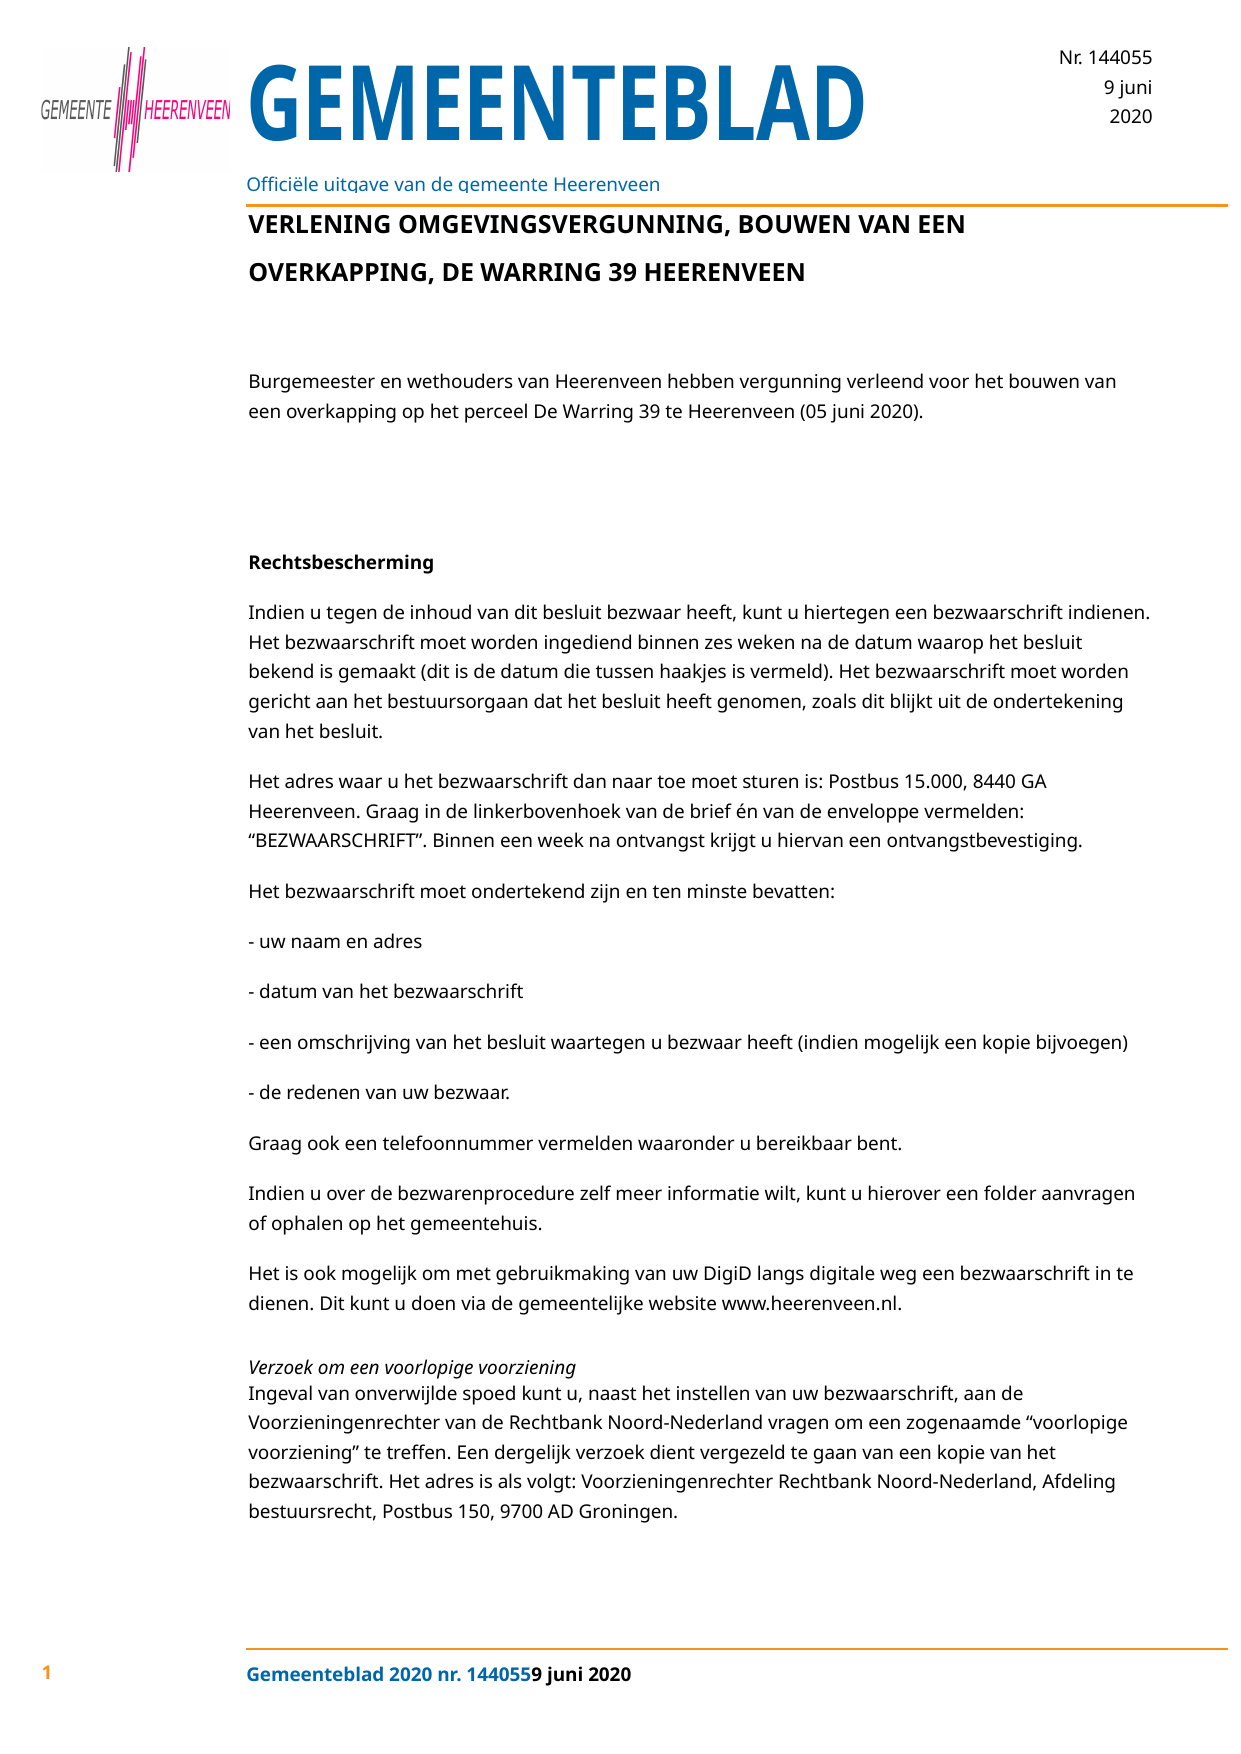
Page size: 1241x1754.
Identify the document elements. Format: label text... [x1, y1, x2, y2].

text Het is ook mogelijk om met gebruikmaking van uw DigiD langs digitale weg een bezwaarschrift in te dienen. Dit kunt u doen via de gemeentelijke website www.heerenveen.nl. [248, 1260, 1152, 1316]
text Ingeval van onverwijlde spoed kunt u, naast het instellen van uw bezwaarschrift, aan de Voorzieningenrechter van de Rechtbank Noord-Nederland vragen om een zogenaamde “voorlopige voorziening” te treffen. Een dergelijk verzoek dient vergezeld te gaan van een kopie van het bezwaarschrift. Het adres is als volgt: Voorzieningenrechter Rechtbank Noord-Nederland, Afdeling bestuursrecht, Postbus 150, 9700 AD Groningen. [248, 1380, 1152, 1524]
text Indien u tegen de inhoud van dit besluit bezwaar heeft, kunt u hiertegen een bezwaarschrift indienen. Het bezwaarschrift moet worden ingediend binnen zes weken na de datum waarop het besluit bekend is gemaakt (dit is de datum die tussen haakjes is vermeld). Het bezwaarschrift moet worden gericht aan het bestuursorgaan dat het besluit heeft genomen, zoals dit blijkt uit de ondertekening van het besluit. [248, 599, 1152, 744]
text - datum van het bezwaarschrift [248, 979, 1152, 1004]
text Graag ook een telefoonnummer vermelden waaronder u bereikbaar bent. [248, 1130, 1152, 1156]
text Het bezwaarschrift moet ondertekend zijn en ten minste bevatten: [248, 878, 1152, 904]
text - een omschrijving van het besluit waartegen u bezwaar heeft (indien mogelijk een kopie bijvoegen) [248, 1029, 1152, 1055]
text - uw naam en adres [248, 928, 1152, 954]
text Het adres waar u het bezwaarschrift dan naar toe moet sturen is: Postbus 15.000, 8440 GA Heerenveen. Graag in de linkerbovenhoek van de brief én van de enveloppe vermelden: “BEZWAARSCHRIFT”. Binnen een week na ontvangst krijgt u hiervan een ontvangstbevestiging. [248, 768, 1152, 853]
text VERLENING OMGEVINGSVERGUNNING, BOUWEN VAN EEN OVERKAPPING, DE WARRING 39 HEERENVEEN [248, 207, 1152, 288]
text Verzoek om een voorlopige voorziening [248, 1354, 1152, 1380]
text Burgemeester en wethouders van Heerenveen hebben vergunning verleend voor het bouwen van een overkapping op het perceel De Warring 39 te Heerenveen (05 juni 2020). [248, 368, 1152, 424]
text Indien u over de bezwarenprocedure zelf meer informatie wilt, kunt u hierover een folder aanvragen of ophalen op het gemeentehuis. [248, 1180, 1152, 1236]
picture [41, 47, 231, 172]
text - de redenen van uw bezwaar. [248, 1079, 1152, 1105]
text Rechtsbescherming [248, 549, 1152, 575]
